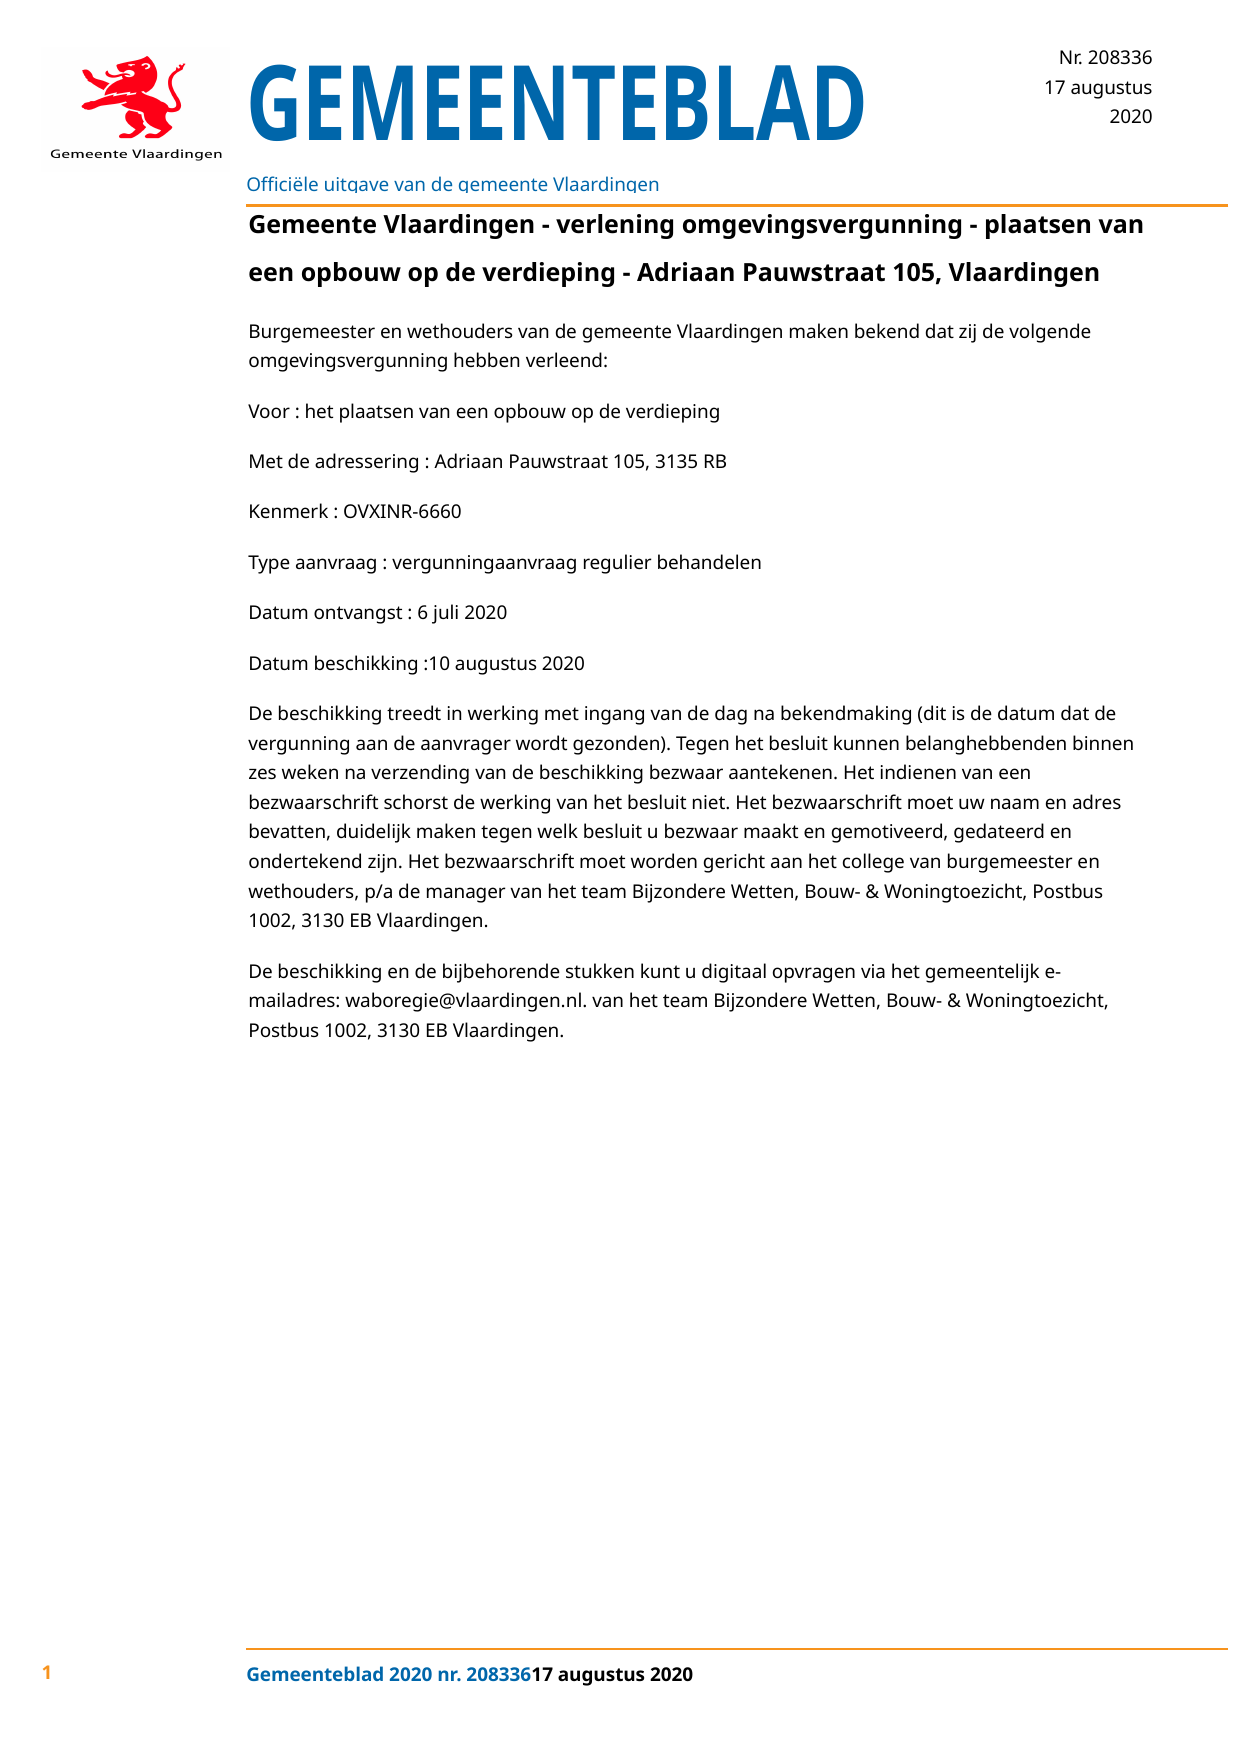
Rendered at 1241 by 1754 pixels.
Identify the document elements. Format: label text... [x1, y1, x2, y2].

text Burgemeester en wethouders van de gemeente Vlaardingen maken bekend dat zij de volgende omgevingsvergunning hebben verleend: [248, 318, 1152, 373]
text Datum beschikking :10 augustus 2020 [248, 650, 1152, 676]
text Kenmerk : OVXINR-6660 [248, 499, 1152, 524]
text De beschikking treedt in werking met ingang van de dag na bekendmaking (dit is de datum dat de vergunning aan de aanvrager wordt gezonden). Tegen het besluit kunnen belanghebbenden binnen zes weken na verzending van de beschikking bezwaar aantekenen. Het indienen van een bezwaarschrift schorst de werking van het besluit niet. Het bezwaarschrift moet uw naam en adres bevatten, duidelijk maken tegen welk besluit u bezwaar maakt en gemotiveerd, gedateerd en ondertekend zijn. Het bezwaarschrift moet worden gericht aan het college van burgemeester en wethouders, p/a de manager van het team Bijzondere Wetten, Bouw- & Woningtoezicht, Postbus 1002, 3130 EB Vlaardingen. [248, 700, 1152, 933]
text Gemeente Vlaardingen - verlening omgevingsvergunning - plaatsen van een opbouw op de verdieping - Adriaan Pauwstraat 105, Vlaardingen [248, 207, 1152, 288]
picture [41, 47, 231, 172]
text Met de adressering : Adriaan Pauwstraat 105, 3135 RB [248, 448, 1152, 474]
text De beschikking en de bijbehorende stukken kunt u digitaal opvragen via het gemeentelijk e-mailadres: waboregie@vlaardingen.nl. van het team Bijzondere Wetten, Bouw- & Woningtoezicht, Postbus 1002, 3130 EB Vlaardingen. [248, 958, 1152, 1043]
text Datum ontvangst : 6 juli 2020 [248, 599, 1152, 625]
text Type aanvraag : vergunningaanvraag regulier behandelen [248, 549, 1152, 575]
text Voor : het plaatsen van een opbouw op de verdieping [248, 398, 1152, 424]
